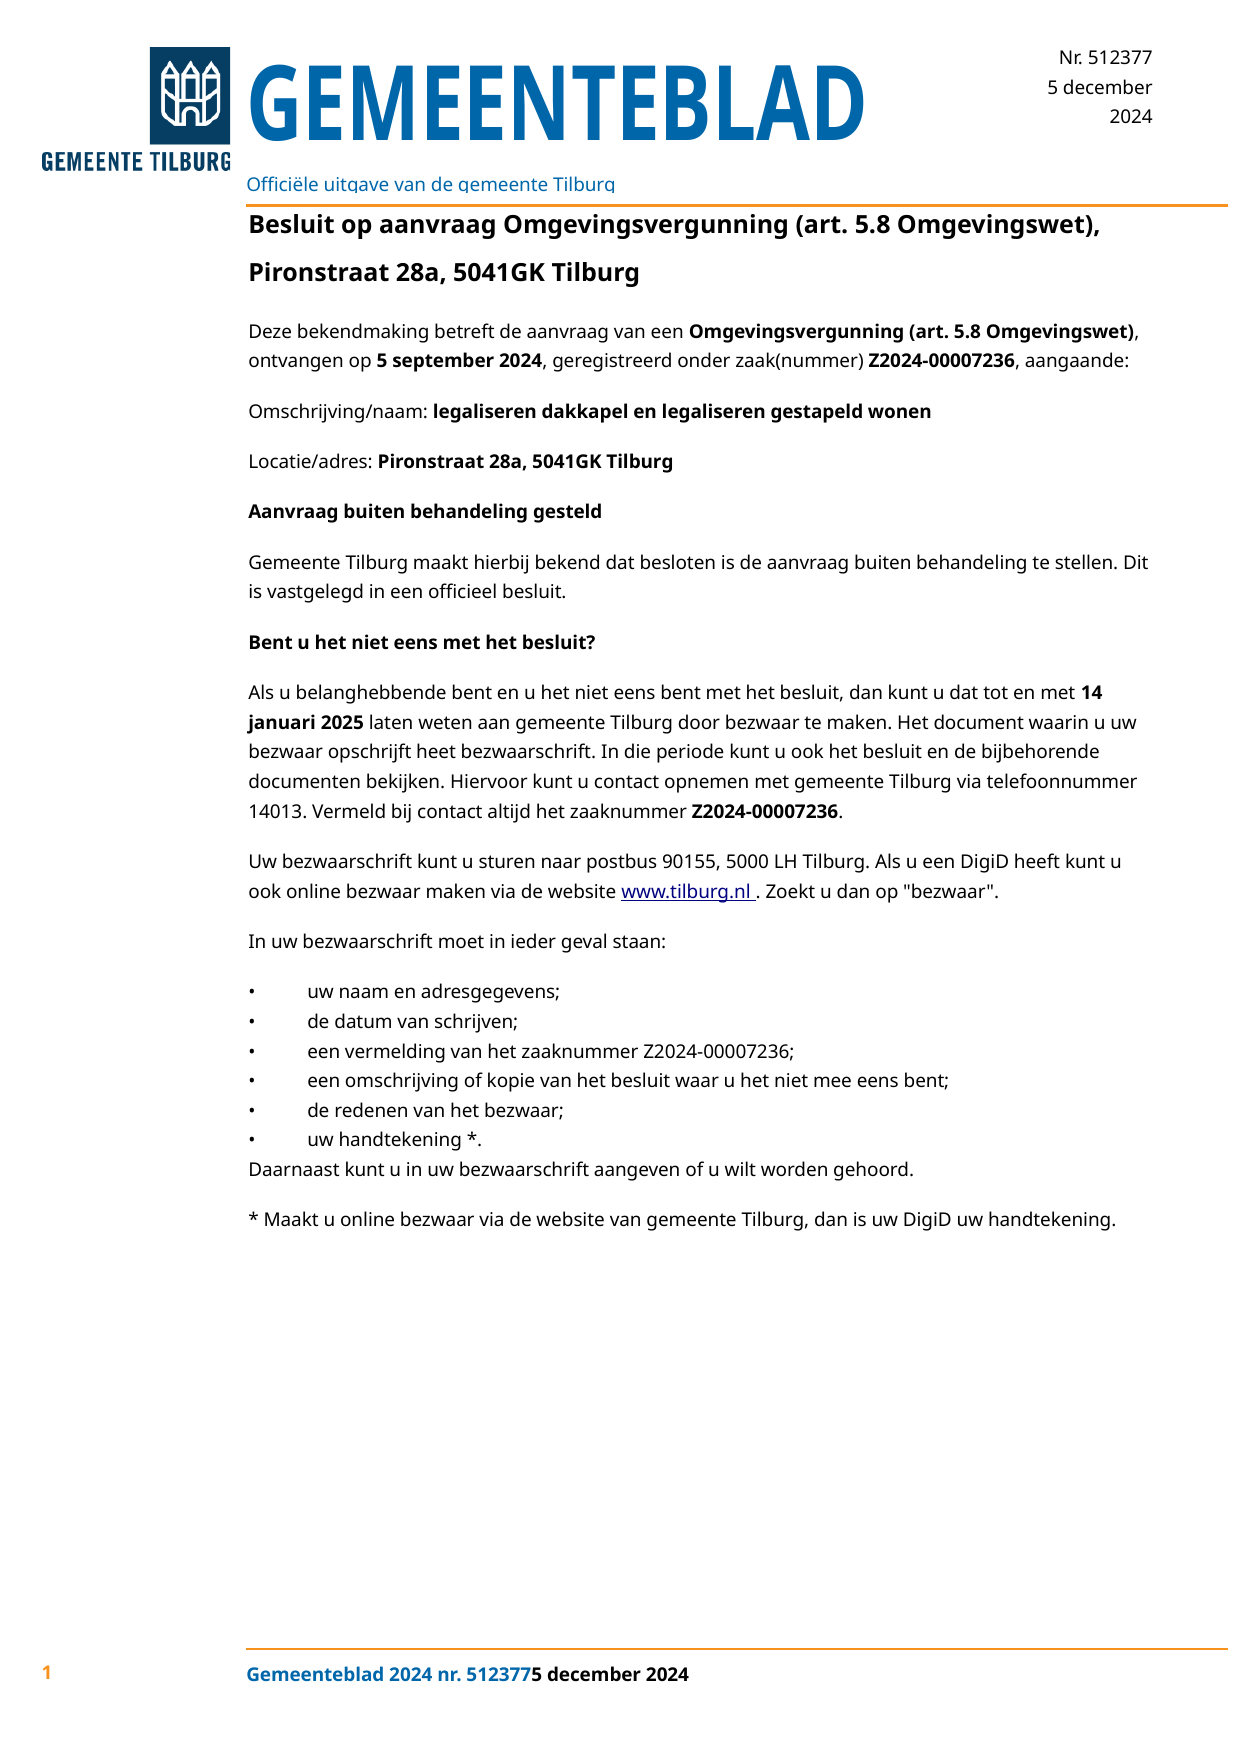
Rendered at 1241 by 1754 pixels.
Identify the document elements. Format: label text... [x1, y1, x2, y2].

text Deze bekendmaking betreft de aanvraag van een Omgevingsvergunning (art. 5.8 Omgevingswet), ontvangen op 5 september 2024, geregistreerd onder zaak(nummer) Z2024-00007236, aangaande: [248, 318, 1152, 373]
text Gemeente Tilburg maakt hierbij bekend dat besloten is de aanvraag buiten behandeling te stellen. Dit is vastgelegd in een officieel besluit. [248, 549, 1152, 604]
picture [41, 47, 231, 172]
text Omschrijving/naam: legaliseren dakkapel en legaliseren gestapeld wonen [248, 398, 1152, 424]
text Daarnaast kunt u in uw bezwaarschrift aangeven of u wilt worden gehoord. [248, 1156, 1152, 1182]
text Uw bezwaarschrift kunt u sturen naar postbus 90155, 5000 LH Tilburg. Als u een DigiD heeft kunt u ook online bezwaar maken via de website www.tilburg.nl . Zoekt u dan op "bezwaar". [248, 848, 1152, 904]
text Locatie/adres: Pironstraat 28a, 5041GK Tilburg [248, 448, 1152, 474]
list uw handtekening *. [248, 1127, 1152, 1152]
list de redenen van het bezwaar; [248, 1097, 1152, 1123]
list de datum van schrijven; [248, 1008, 1152, 1034]
text Besluit op aanvraag Omgevingsvergunning (art. 5.8 Omgevingswet), Pironstraat 28a, 5041GK Tilburg [248, 207, 1152, 288]
text * Maakt u online bezwaar via de website van gemeente Tilburg, dan is uw DigiD uw handtekening. [248, 1207, 1152, 1232]
text Aanvraag buiten behandeling gesteld [248, 499, 1152, 524]
list een omschrijving of kopie van het besluit waar u het niet mee eens bent; [248, 1067, 1152, 1093]
text In uw bezwaarschrift moet in ieder geval staan: [248, 928, 1152, 954]
list een vermelding van het zaaknummer Z2024-00007236; [248, 1038, 1152, 1064]
list uw naam en adresgegevens; [248, 979, 1152, 1004]
text Bent u het niet eens met het besluit? [248, 629, 1152, 655]
text Als u belanghebbende bent en u het niet eens bent met het besluit, dan kunt u dat tot en met 14 januari 2025 laten weten aan gemeente Tilburg door bezwaar te maken. Het document waarin u uw bezwaar opschrijft heet bezwaarschrift. In die periode kunt u ook het besluit en de bijbehorende documenten bekijken. Hiervoor kunt u contact opnemen met gemeente Tilburg via telefoonnummer 14013. Vermeld bij contact altijd het zaaknummer Z2024-00007236. [248, 679, 1152, 824]
